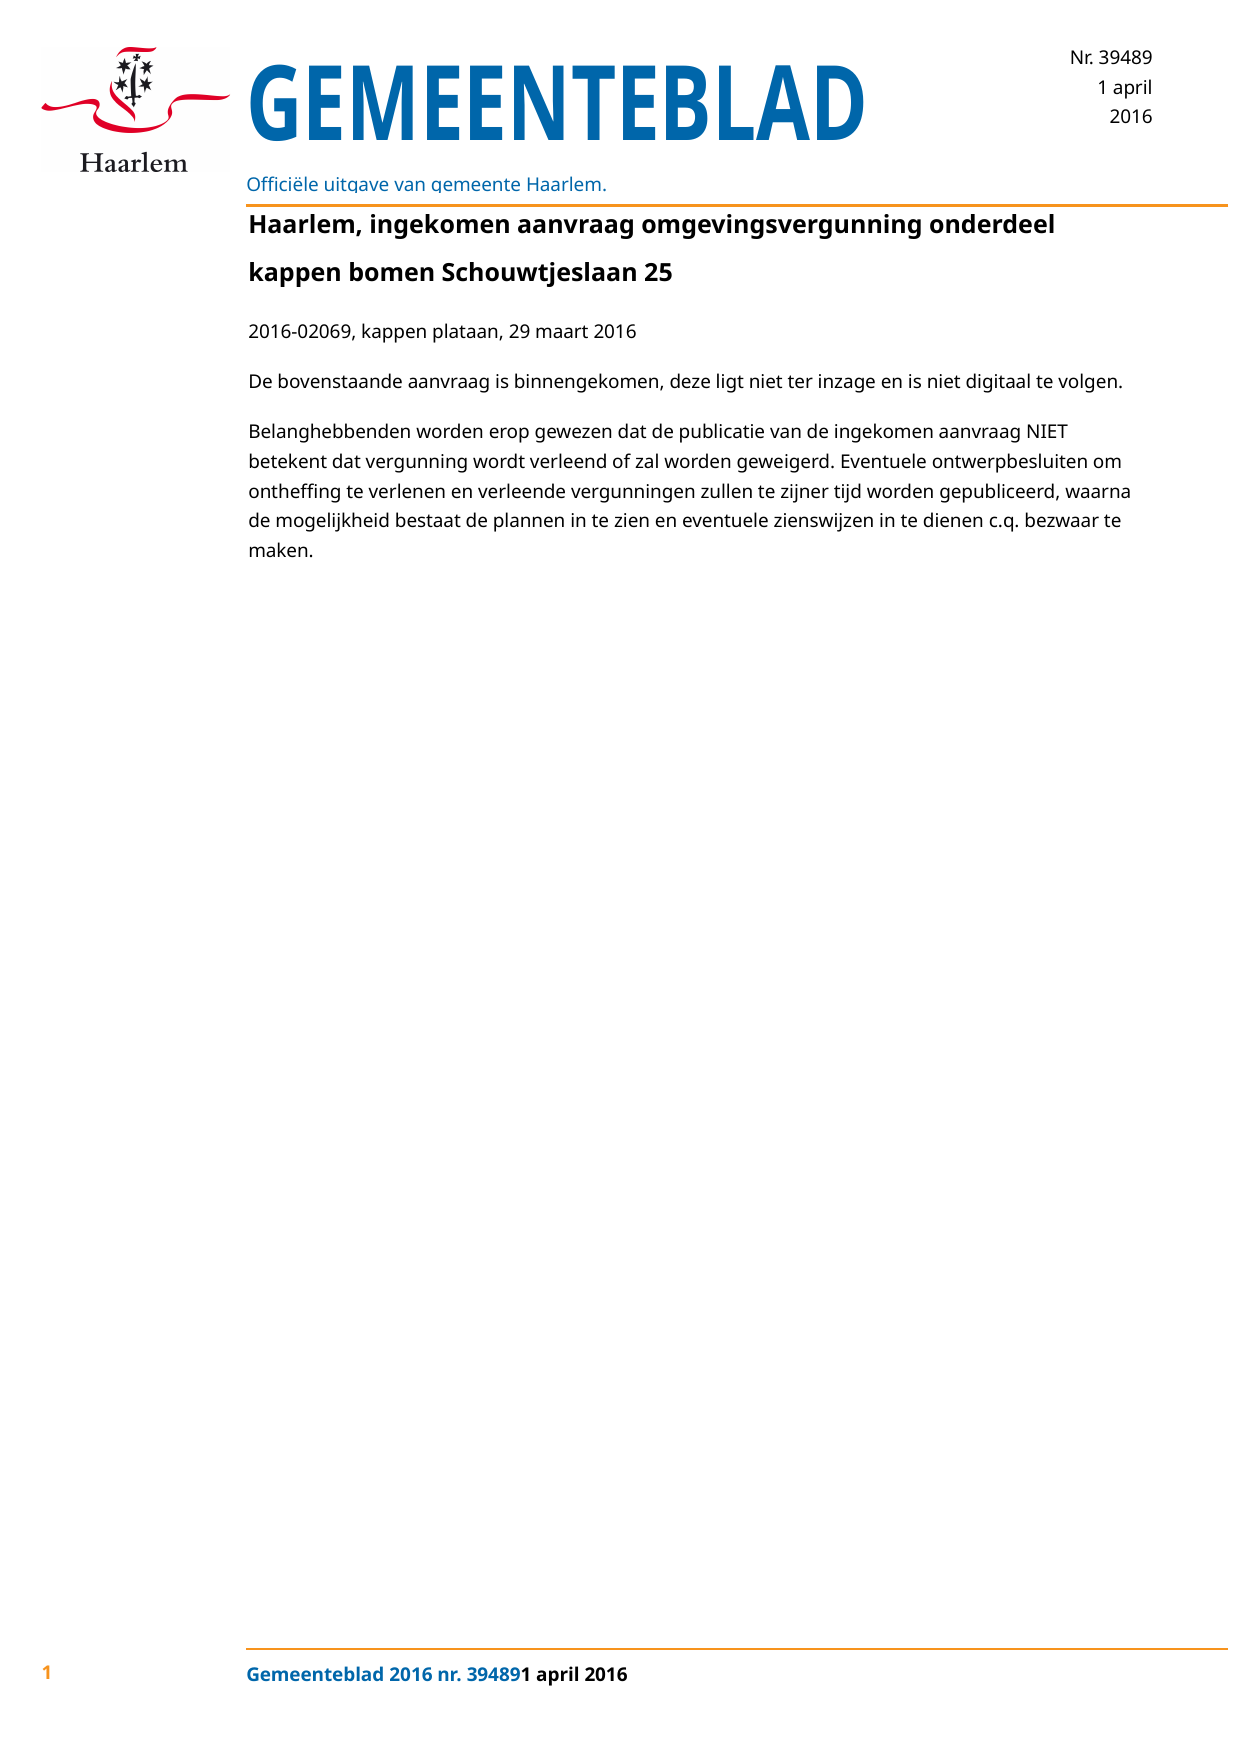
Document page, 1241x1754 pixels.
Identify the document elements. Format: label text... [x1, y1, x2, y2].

text 2016-02069, kappen plataan, 29 maart 2016 [248, 318, 1152, 344]
picture [41, 47, 231, 172]
text Belanghebbenden worden erop gewezen dat de publicatie van de ingekomen aanvraag NIET betekent dat vergunning wordt verleend of zal worden geweigerd. Eventuele ontwerpbesluiten om ontheffing te verlenen en verleende vergunningen zullen te zijner tijd worden gepubliceerd, waarna de mogelijkheid bestaat de plannen in te zien en eventuele zienswijzen in te dienen c.q. bezwaar te maken. [248, 419, 1152, 563]
text De bovenstaande aanvraag is binnengekomen, deze ligt niet ter inzage en is niet digitaal te volgen. [248, 368, 1152, 394]
text Haarlem, ingekomen aanvraag omgevingsvergunning onderdeel kappen bomen Schouwtjeslaan 25 [248, 207, 1152, 288]
